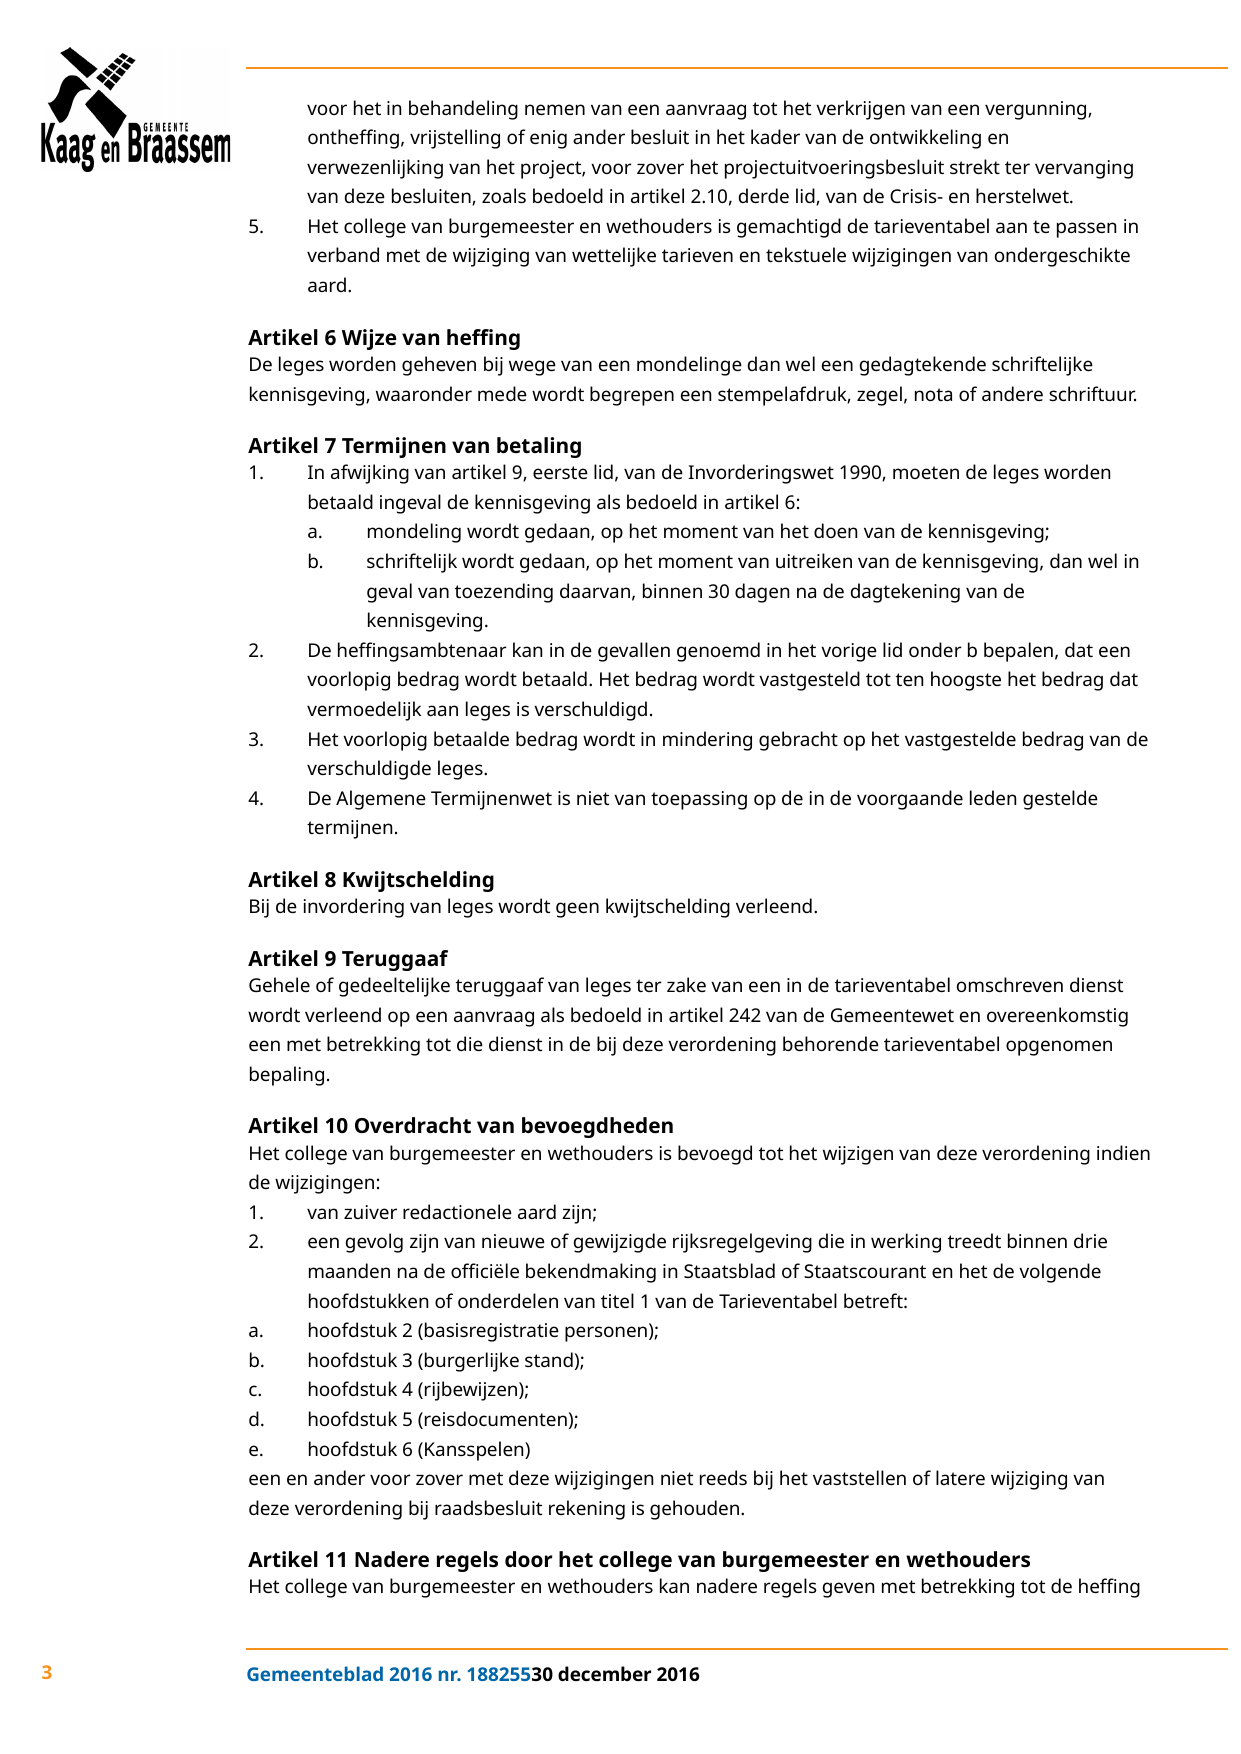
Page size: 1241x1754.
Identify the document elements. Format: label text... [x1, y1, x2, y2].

text Artikel 9 Teruggaaf [248, 944, 1152, 972]
text Artikel 10 Overdracht van bevoegdheden [248, 1111, 1152, 1140]
list hoofdstuk 3 (burgerlijke stand); [248, 1347, 1152, 1373]
text Artikel 6 Wijze van heffing [248, 323, 1152, 351]
list De heffingsambtenaar kan in de gevallen genoemd in het vorige lid onder b bepalen, dat een voorlopig bedrag wordt betaald. Het bedrag wordt vastgesteld tot ten hoogste het bedrag dat vermoedelijk aan leges is verschuldigd. [248, 637, 1152, 722]
list De Algemene Termijnenwet is niet van toepassing op de in de voorgaande leden gestelde termijnen. [248, 785, 1152, 840]
list voor het in behandeling nemen van een aanvraag tot het verkrijgen van een vergunning, ontheffing, vrijstelling of enig ander besluit in het kader van de ontwikkeling en verwezenlijking van het project, voor zover het projectuitvoeringsbesluit strekt ter vervanging van deze besluiten, zoals bedoeld in artikel 2.10, derde lid, van de Crisis- en herstelwet. [248, 95, 1152, 209]
list hoofdstuk 6 (Kansspelen) [248, 1436, 1152, 1461]
text een en ander voor zover met deze wijzigingen niet reeds bij het vaststellen of latere wijziging van deze verordening bij raadsbesluit rekening is gehouden. [248, 1465, 1152, 1521]
text Het college van burgemeester en wethouders kan nadere regels geven met betrekking tot de heffing [248, 1574, 1152, 1599]
text Artikel 7 Termijnen van betaling [248, 431, 1152, 459]
text De leges worden geheven bij wege van een mondelinge dan wel een gedagtekende schriftelijke kennisgeving, waaronder mede wordt begrepen een stempelafdruk, zegel, nota of andere schriftuur. [248, 351, 1152, 406]
list Het voorlopig betaalde bedrag wordt in mindering gebracht op het vastgestelde bedrag van de verschuldigde leges. [248, 726, 1152, 781]
list hoofdstuk 4 (rijbewijzen); [248, 1377, 1152, 1402]
text Het college van burgemeester en wethouders is bevoegd tot het wijzigen van deze verordening indien de wijzigingen: [248, 1140, 1152, 1195]
list hoofdstuk 5 (reisdocumenten); [248, 1406, 1152, 1432]
list Het college van burgemeester en wethouders is gemachtigd de tarieventabel aan te passen in verband met de wijziging van wettelijke tarieven en tekstuele wijzigingen van ondergeschikte aard. [248, 213, 1152, 298]
list mondeling wordt gedaan, op het moment van het doen van de kennisgeving; [307, 519, 1152, 544]
list In afwijking van artikel 9, eerste lid, van de Invorderingswet 1990, moeten de leges worden betaald ingeval de kennisgeving als bedoeld in artikel 6: [248, 459, 1152, 515]
list van zuiver redactionele aard zijn; [248, 1199, 1152, 1225]
picture [41, 47, 231, 172]
list schriftelijk wordt gedaan, op het moment van uitreiken van de kennisgeving, dan wel in geval van toezending daarvan, binnen 30 dagen na de dagtekening van de kennisgeving. [307, 548, 1152, 633]
text Artikel 8 Kwijtschelding [248, 865, 1152, 893]
text Artikel 11 Nadere regels door het college van burgemeester en wethouders [248, 1545, 1152, 1574]
text Gehele of gedeeltelijke teruggaaf van leges ter zake van een in de tarieventabel omschreven dienst wordt verleend op een aanvraag als bedoeld in artikel 242 van de Gemeentewet en overeenkomstig een met betrekking tot die dienst in de bij deze verordening behorende tarieventabel opgenomen bepaling. [248, 972, 1152, 1087]
list hoofdstuk 2 (basisregistratie personen); [248, 1317, 1152, 1343]
list een gevolg zijn van nieuwe of gewijzigde rijksregelgeving die in werking treedt binnen drie maanden na de officiële bekendmaking in Staatsblad of Staatscourant en het de volgende hoofdstukken of onderdelen van titel 1 van de Tarieventabel betreft: [248, 1229, 1152, 1313]
text Bij de invordering van leges wordt geen kwijtschelding verleend. [248, 893, 1152, 919]
